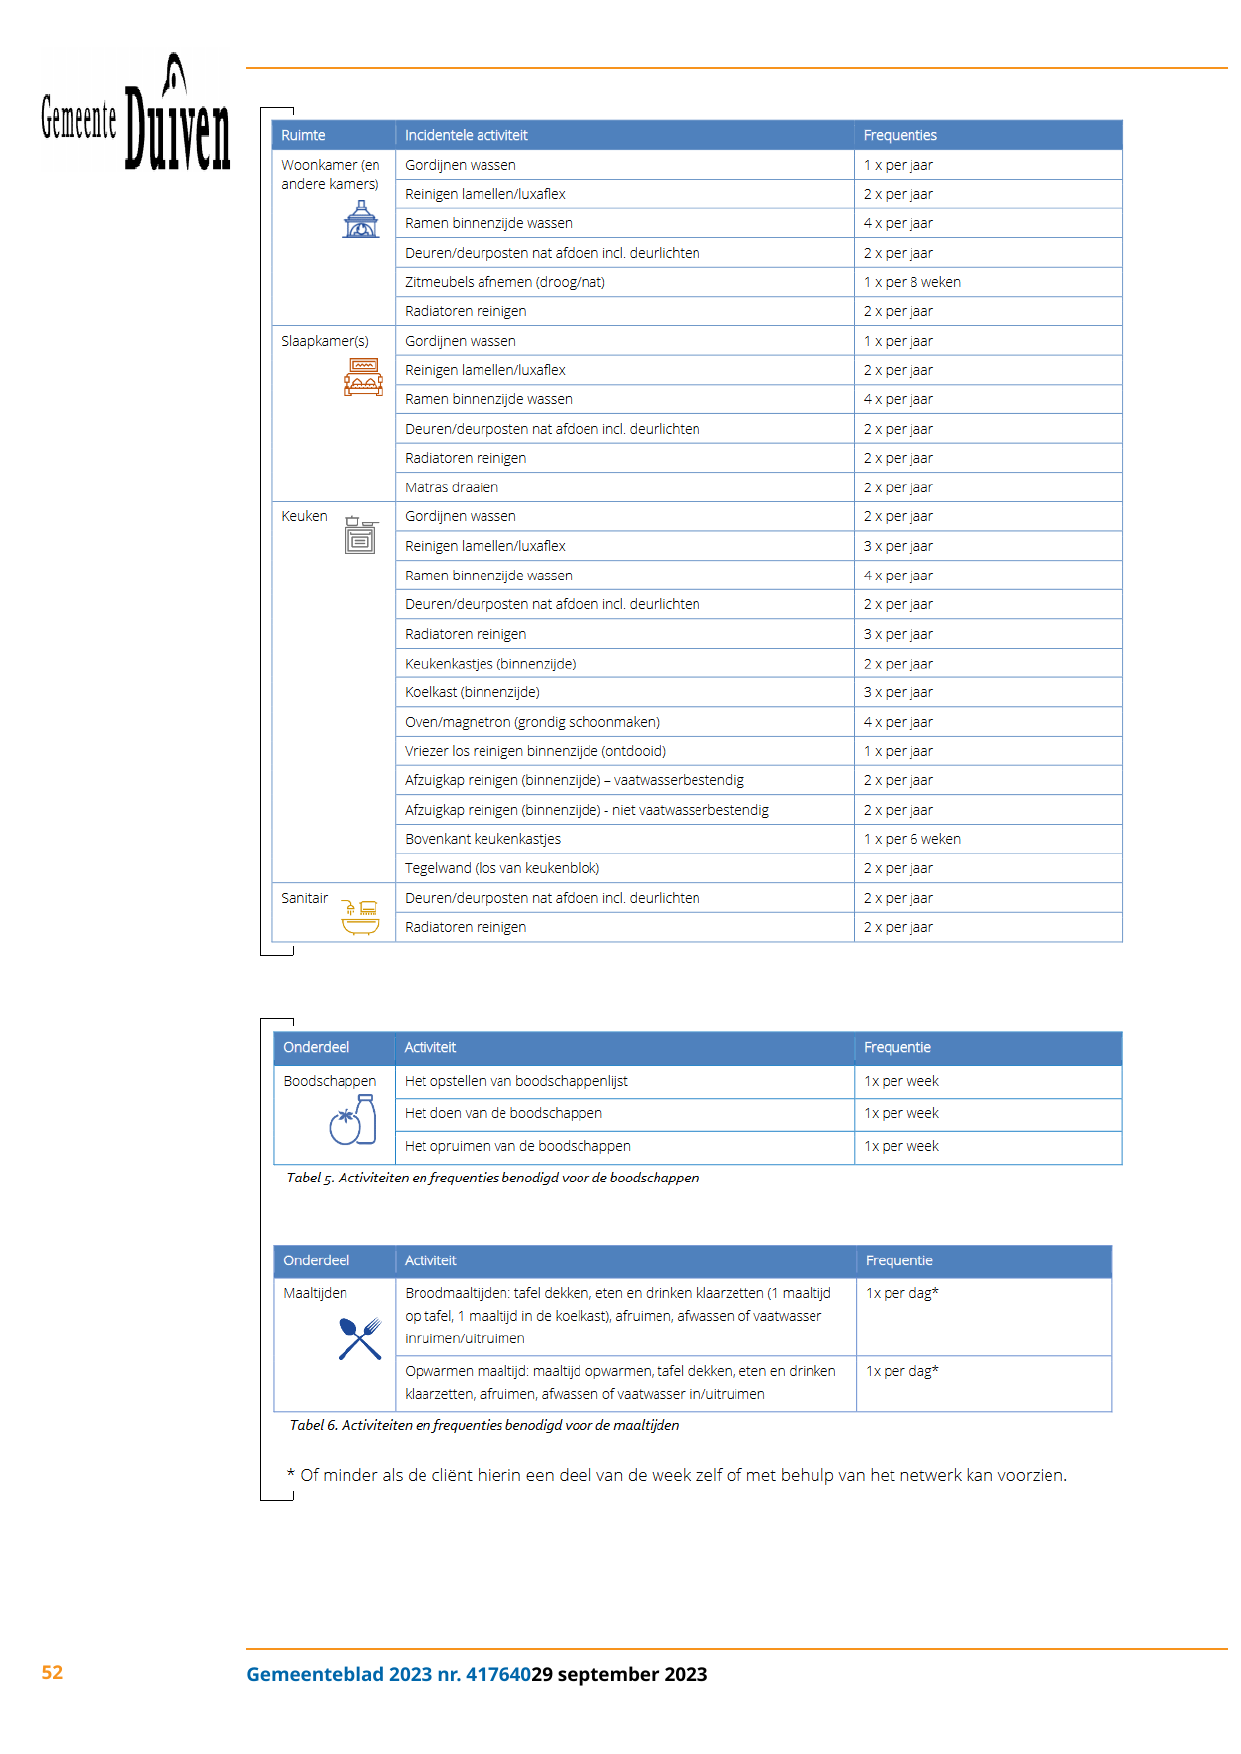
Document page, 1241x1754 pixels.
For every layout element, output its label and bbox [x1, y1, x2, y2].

picture [41, 47, 231, 172]
picture [268, 1026, 1125, 1491]
picture [268, 115, 1125, 946]
